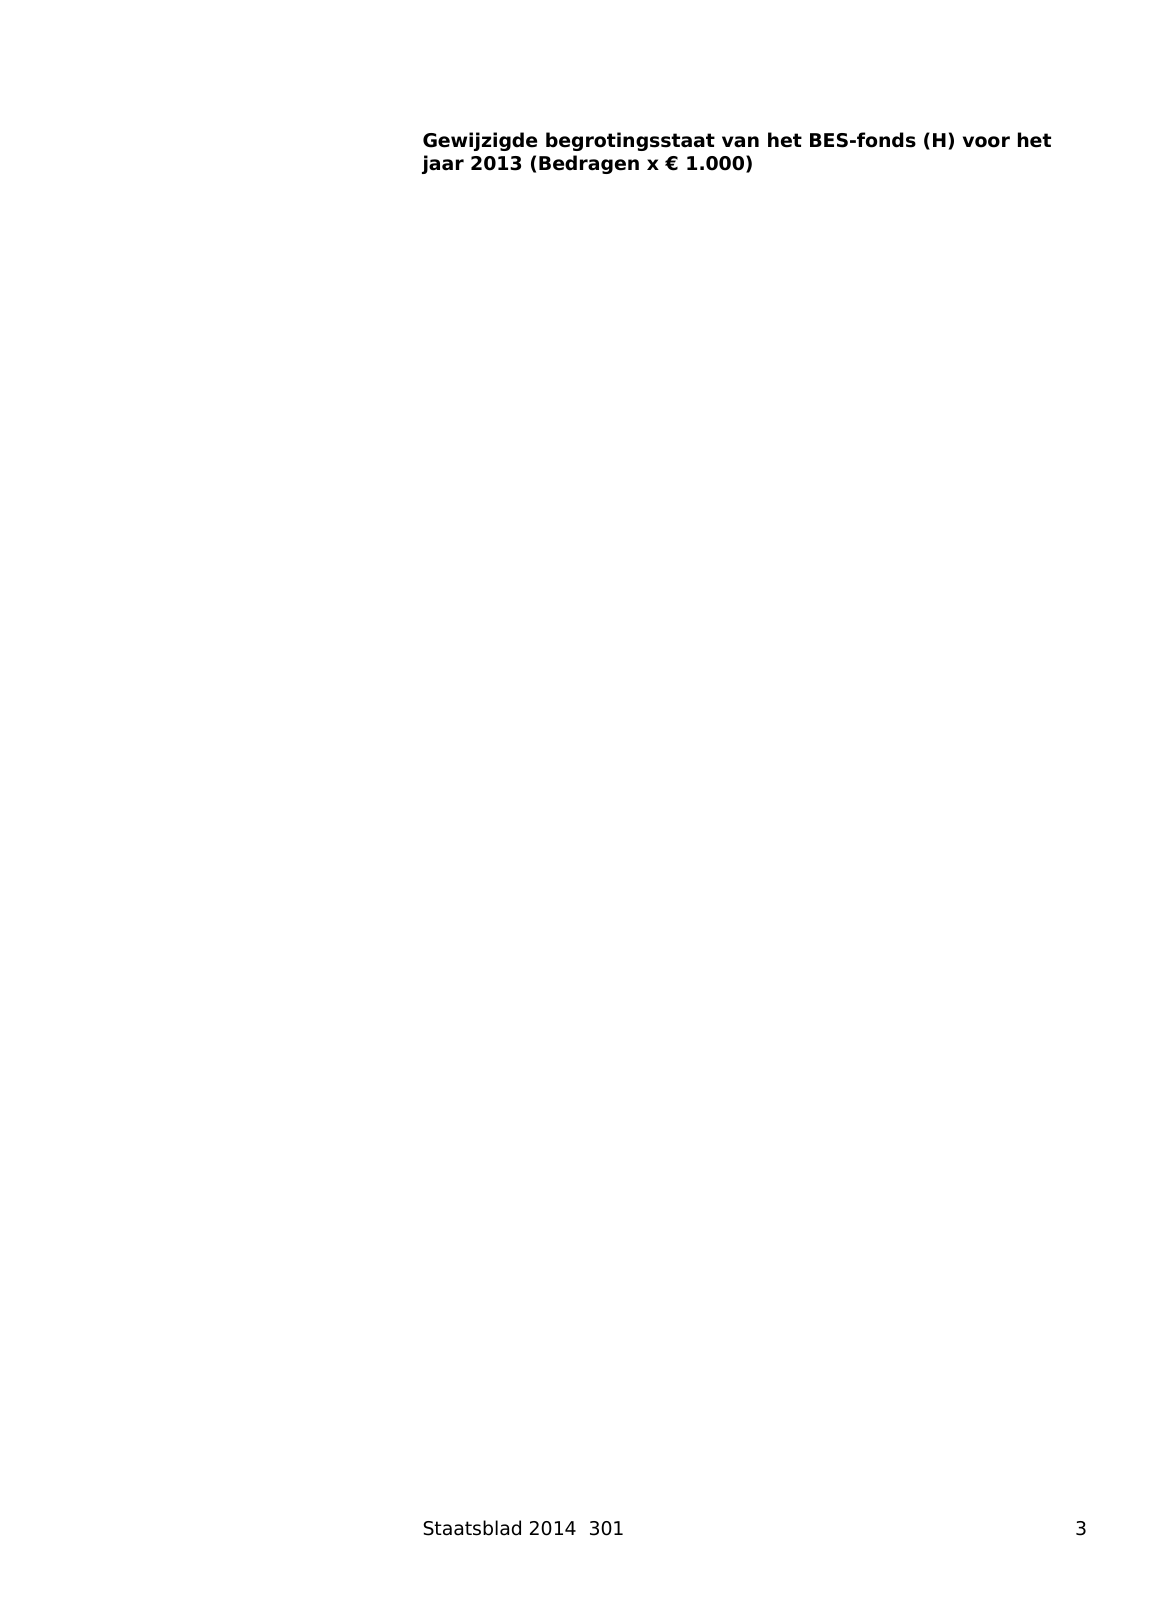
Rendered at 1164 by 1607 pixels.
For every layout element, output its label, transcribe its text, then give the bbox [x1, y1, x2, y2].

subtitle Gewijzigde begrotingsstaat van het BES-fonds (H) voor het jaar 2013 (Bedragen x € 1.000) [422, 130, 1087, 174]
